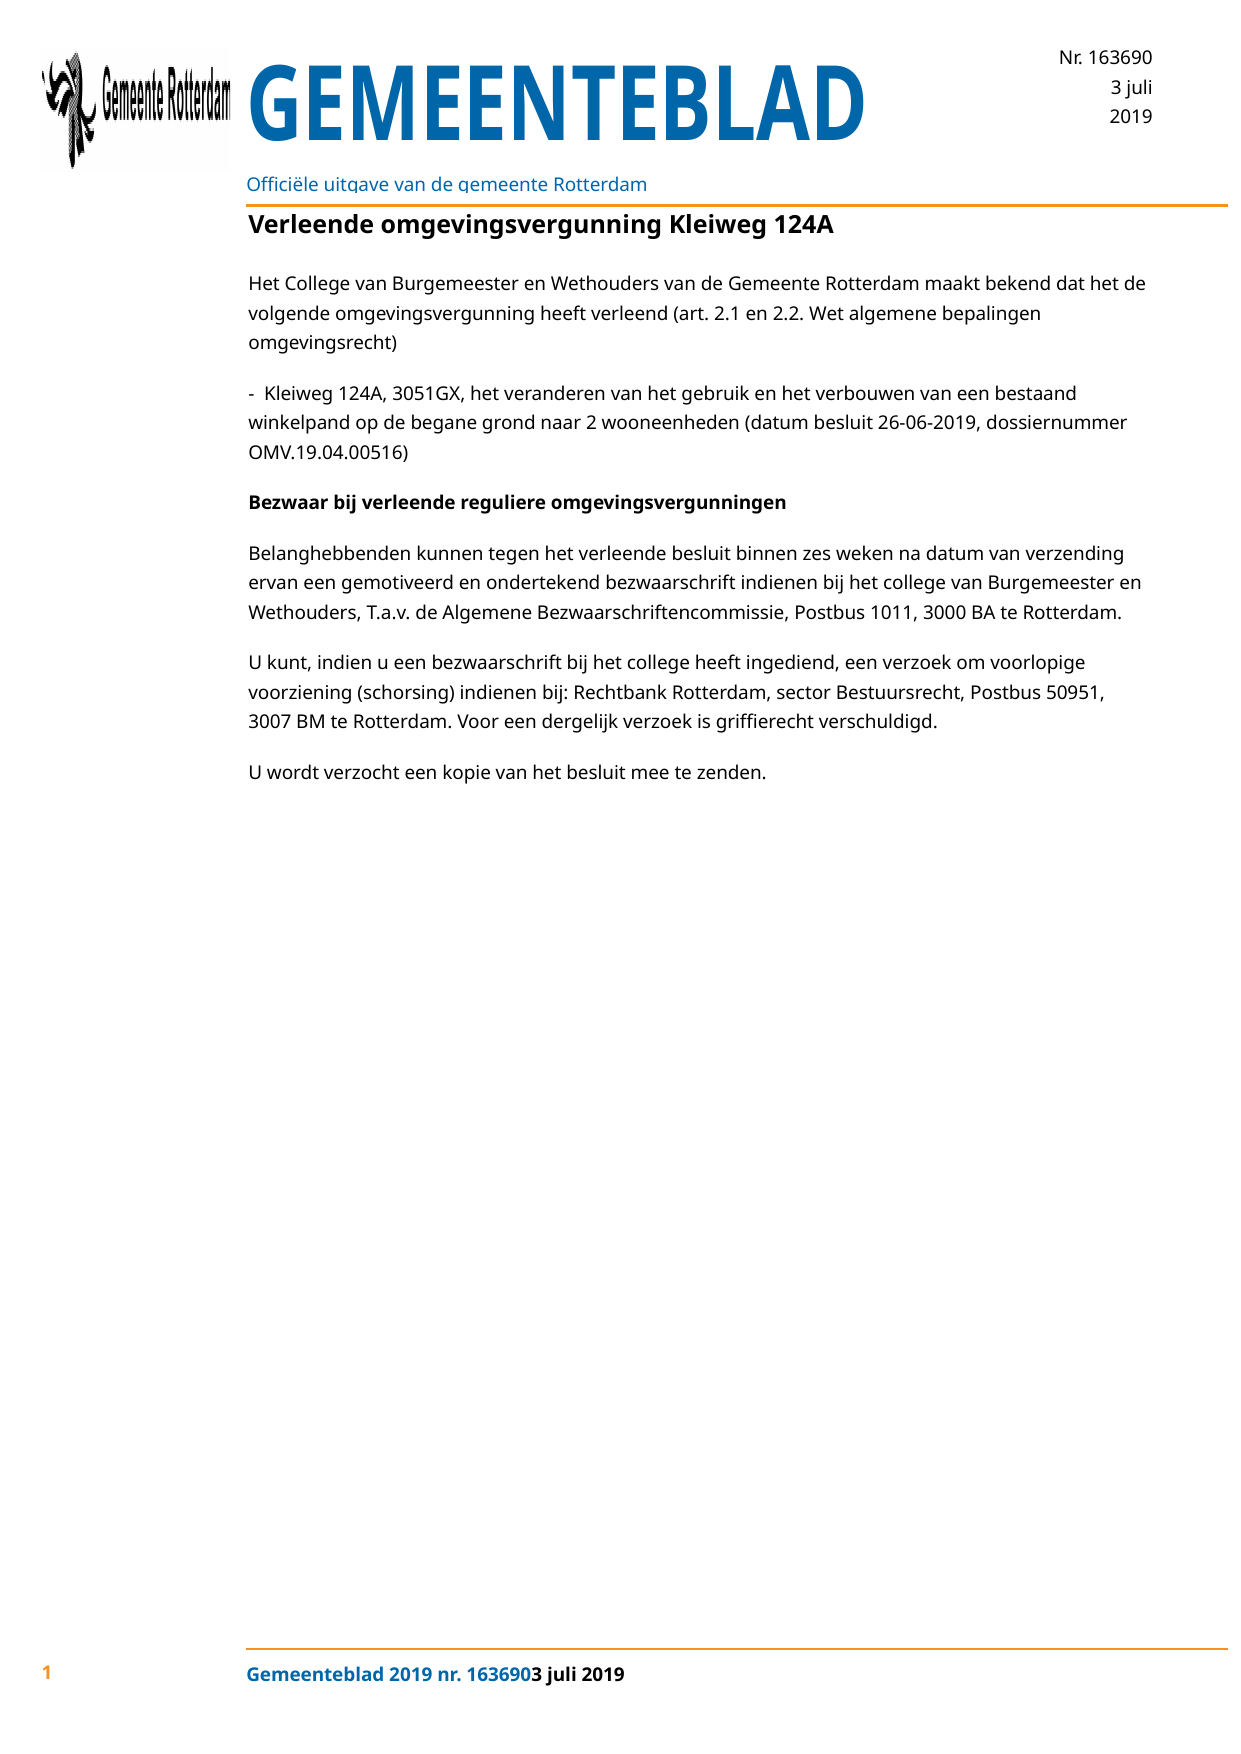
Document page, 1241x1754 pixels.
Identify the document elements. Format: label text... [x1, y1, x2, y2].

picture [41, 47, 231, 172]
text Verleende omgevingsvergunning Kleiweg 124A [248, 207, 1152, 241]
text U wordt verzocht een kopie van het besluit mee te zenden. [248, 759, 1152, 785]
text Belanghebbenden kunnen tegen het verleende besluit binnen zes weken na datum van verzending ervan een gemotiveerd en ondertekend bezwaarschrift indienen bij het college van Burgemeester en Wethouders, T.a.v. de Algemene Bezwaarschriftencommissie, Postbus 1011, 3000 BA te Rotterdam. [248, 540, 1152, 625]
text Bezwaar bij verleende reguliere omgevingsvergunningen [248, 489, 1152, 515]
text Het College van Burgemeester en Wethouders van de Gemeente Rotterdam maakt bekend dat het de volgende omgevingsvergunning heeft verleend (art. 2.1 en 2.2. Wet algemene bepalingen omgevingsrecht) [248, 270, 1152, 355]
text - Kleiweg 124A, 3051GX, het veranderen van het gebruik en het verbouwen van een bestaand winkelpand op de begane grond naar 2 wooneenheden (datum besluit 26-06-2019, dossiernummer OMV.19.04.00516) [248, 380, 1152, 465]
text U kunt, indien u een bezwaarschrift bij het college heeft ingediend, een verzoek om voorlopige voorziening (schorsing) indienen bij: Rechtbank Rotterdam, sector Bestuursrecht, Postbus 50951, 3007 BM te Rotterdam. Voor een dergelijk verzoek is griffierecht verschuldigd. [248, 649, 1152, 734]
